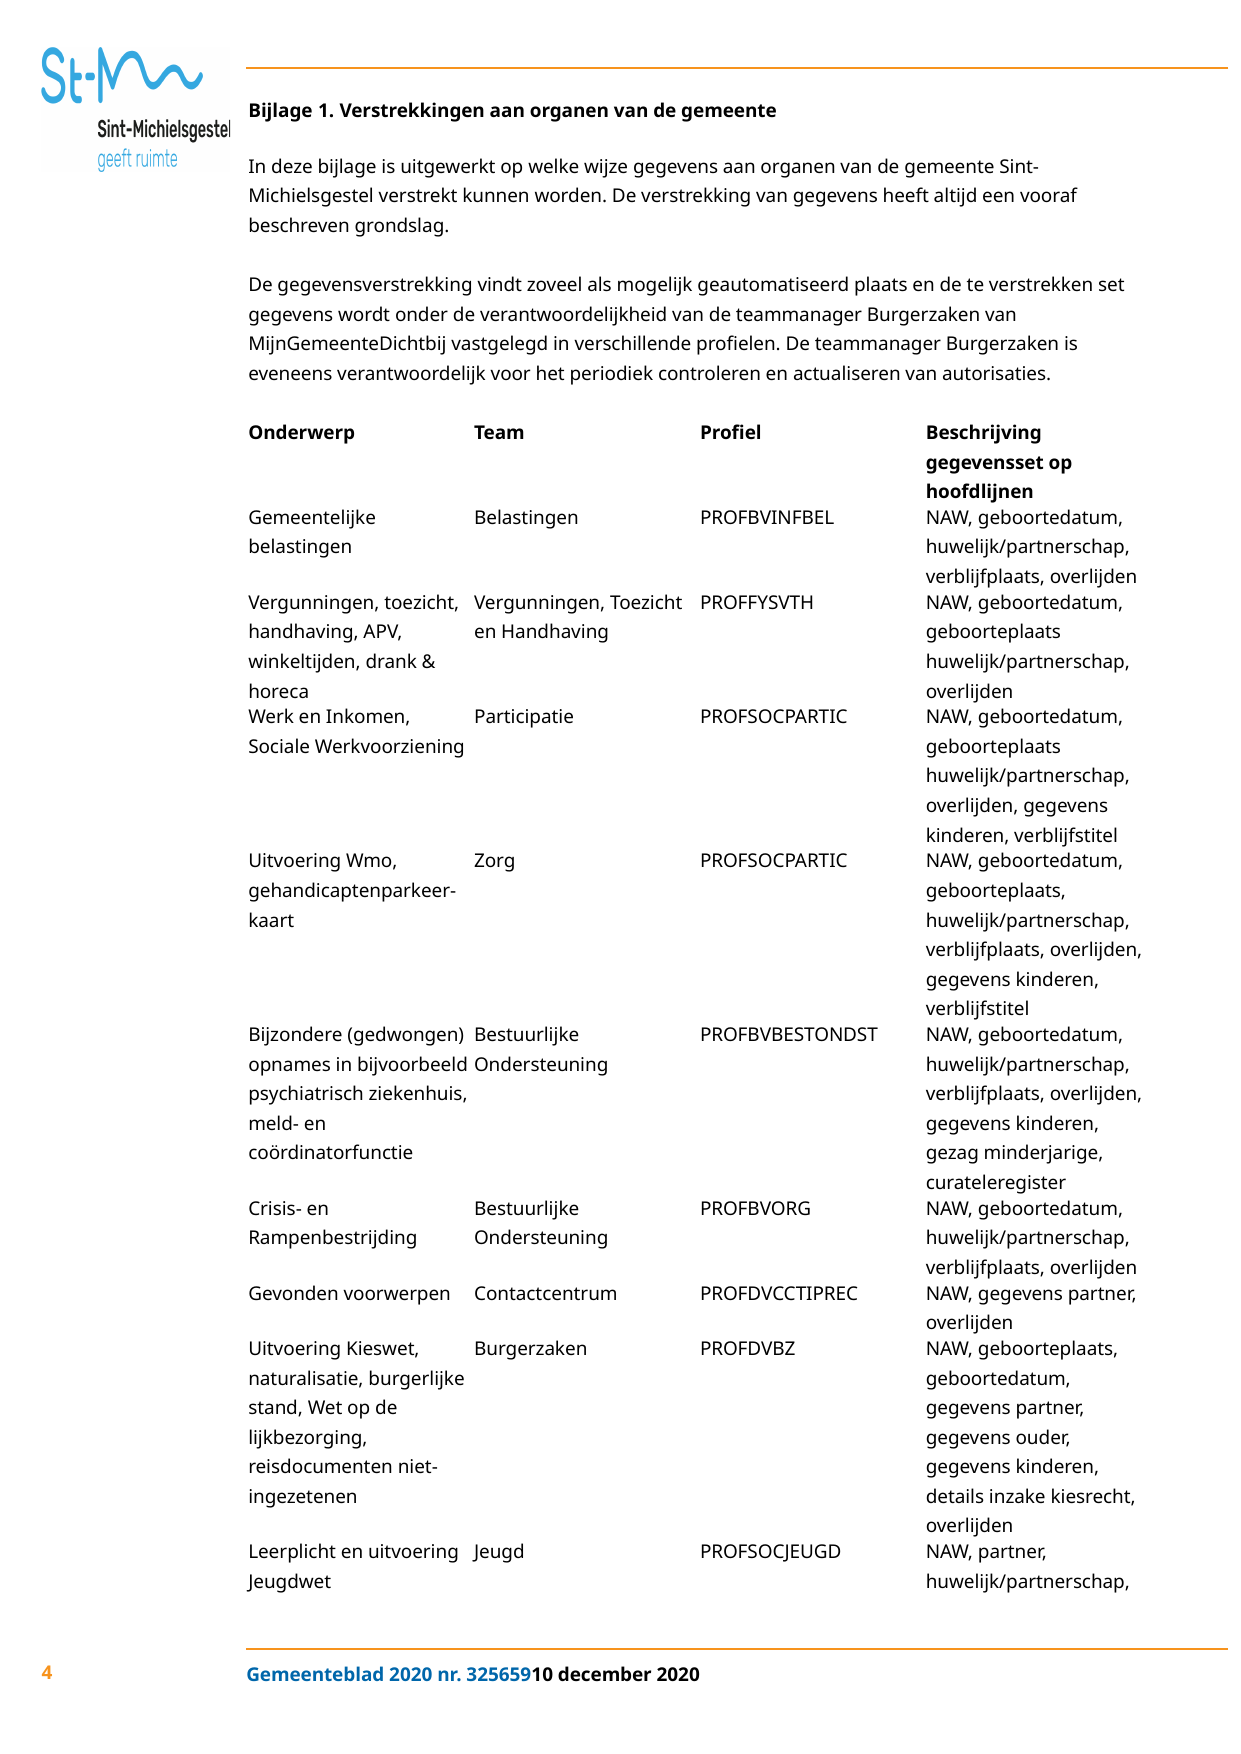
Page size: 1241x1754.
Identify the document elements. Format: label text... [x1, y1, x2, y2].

table_cell Gevonden voorwerpen [248, 1280, 474, 1335]
table_cell Uitvoering Wmo, gehandicaptenparkeer-kaart [248, 848, 474, 1021]
table_cell PROFFYSVTH [700, 589, 926, 703]
table_cell Werk en Inkomen, Sociale Werkvoorziening [248, 704, 474, 848]
table_cell Crisis- en Rampenbestrijding [248, 1195, 474, 1280]
table_header Beschrijving gegevensset op hoofdlijnen [926, 419, 1152, 504]
table_cell Leerplicht en uitvoering Jeugdwet [248, 1538, 474, 1594]
table_cell Contactcentrum [474, 1280, 700, 1335]
table_header Team [474, 419, 700, 504]
table_cell Belastingen [474, 504, 700, 589]
table_cell PROFDVBZ [700, 1335, 926, 1538]
table_cell Participatie [474, 704, 700, 848]
table_cell Gemeentelijke belastingen [248, 504, 474, 589]
table_cell Jeugd [474, 1538, 700, 1594]
table_cell NAW, partner, huwelijk/partnerschap, [926, 1538, 1152, 1594]
text Bijlage 1. Verstrekkingen aan organen van de gemeente [248, 95, 1152, 123]
table_cell PROFSOCPARTIC [700, 848, 926, 1021]
table_cell NAW, geboortedatum, huwelijk/partnerschap, verblijfplaats, overlijden [926, 1195, 1152, 1280]
table_cell Vergunningen, toezicht, handhaving, APV, winkeltijden, drank & horeca [248, 589, 474, 703]
table_cell NAW, geboortedatum, huwelijk/partnerschap, verblijfplaats, overlijden [926, 504, 1152, 589]
table_cell PROFDVCCTIPREC [700, 1280, 926, 1335]
text In deze bijlage is uitgewerkt op welke wijze gegevens aan organen van de gemeente Sint-Michielsgestel verstrekt kunnen worden. De verstrekking van gegevens heeft altijd een vooraf beschreven grondslag. [248, 153, 1152, 238]
table_cell Uitvoering Kieswet, naturalisatie, burgerlijke stand, Wet op de lijkbezorging, reisdocumenten niet-ingezetenen [248, 1335, 474, 1538]
table_cell NAW, geboortedatum, geboorteplaats, huwelijk/partnerschap, verblijfplaats, overlijden, gegevens kinderen, verblijfstitel [926, 848, 1152, 1021]
table_header Onderwerp [248, 419, 474, 504]
table_cell Bijzondere (gedwongen) opnames in bijvoorbeeld psychiatrisch ziekenhuis, meld- en coördinatorfunctie [248, 1021, 474, 1195]
table_cell NAW, geboorteplaats, geboortedatum, gegevens partner, gegevens ouder, gegevens kinderen, details inzake kiesrecht, overlijden [926, 1335, 1152, 1538]
table_cell Vergunningen, Toezicht en Handhaving [474, 589, 700, 703]
table_cell PROFBVORG [700, 1195, 926, 1280]
table_cell PROFSOCJEUGD [700, 1538, 926, 1594]
table_cell PROFBVBESTONDST [700, 1021, 926, 1195]
table_cell PROFSOCPARTIC [700, 704, 926, 848]
text De gegevensverstrekking vindt zoveel als mogelijk geautomatiseerd plaats en de te verstrekken set gegevens wordt onder de verantwoordelijkheid van de teammanager Burgerzaken van MijnGemeenteDichtbij vastgelegd in verschillende profielen. De teammanager Burgerzaken is eveneens verantwoordelijk voor het periodiek controleren en actualiseren van autorisaties. [248, 271, 1152, 386]
table_cell Burgerzaken [474, 1335, 700, 1538]
table_cell Bestuurlijke Ondersteuning [474, 1195, 700, 1280]
picture [41, 47, 231, 172]
table_cell PROFBVINFBEL [700, 504, 926, 589]
table_header Profiel [700, 419, 926, 504]
table_cell NAW, gegevens partner, overlijden [926, 1280, 1152, 1335]
table_cell NAW, geboortedatum, geboorteplaats huwelijk/partnerschap, overlijden, gegevens kinderen, verblijfstitel [926, 704, 1152, 848]
table_cell Bestuurlijke Ondersteuning [474, 1021, 700, 1195]
table_cell NAW, geboortedatum, geboorteplaats huwelijk/partnerschap, overlijden [926, 589, 1152, 703]
table_cell Zorg [474, 848, 700, 1021]
table_cell NAW, geboortedatum, huwelijk/partnerschap, verblijfplaats, overlijden, gegevens kinderen, gezag minderjarige, curateleregister [926, 1021, 1152, 1195]
